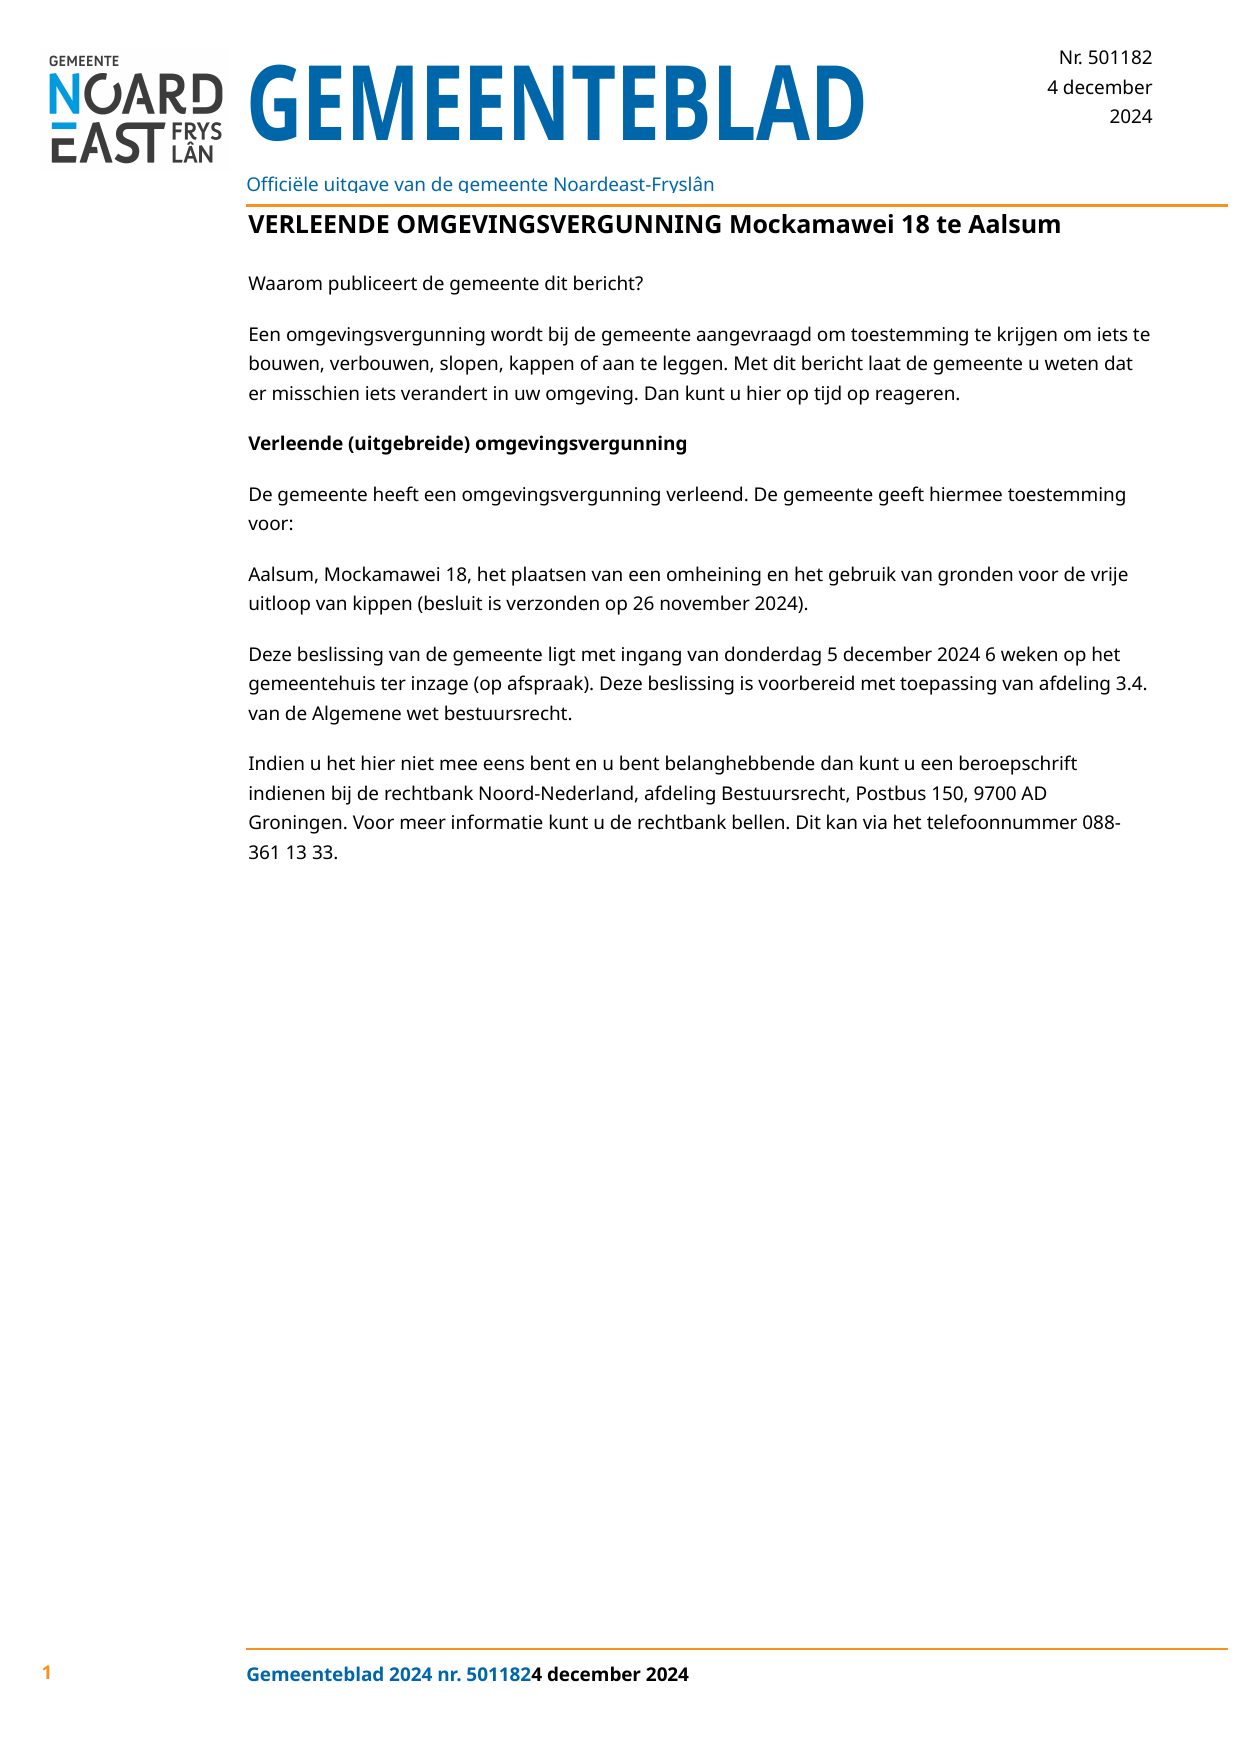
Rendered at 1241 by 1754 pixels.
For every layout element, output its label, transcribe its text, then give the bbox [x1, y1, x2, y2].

text Een omgevingsvergunning wordt bij de gemeente aangevraagd om toestemming te krijgen om iets te bouwen, verbouwen, slopen, kappen of aan te leggen. Met dit bericht laat de gemeente u weten dat er misschien iets verandert in uw omgeving. Dan kunt u hier op tijd op reageren. [248, 321, 1152, 406]
text Aalsum, Mockamawei 18, het plaatsen van een omheining en het gebruik van gronden voor de vrije uitloop van kippen (besluit is verzonden op 26 november 2024). [248, 561, 1152, 616]
text Deze beslissing van de gemeente ligt met ingang van donderdag 5 december 2024 6 weken op het gemeentehuis ter inzage (op afspraak). Deze beslissing is voorbereid met toepassing van afdeling 3.4. van de Algemene wet bestuursrecht. [248, 641, 1152, 726]
text Indien u het hier niet mee eens bent en u bent belanghebbende dan kunt u een beroepschrift indienen bij de rechtbank Noord-Nederland, afdeling Bestuursrecht, Postbus 150, 9700 AD Groningen. Voor meer informatie kunt u de rechtbank bellen. Dit kan via het telefoonnummer 088-361 13 33. [248, 750, 1152, 865]
text De gemeente heeft een omgevingsvergunning verleend. De gemeente geeft hiermee toestemming voor: [248, 481, 1152, 536]
picture [41, 47, 231, 172]
text Verleende (uitgebreide) omgevingsvergunning [248, 430, 1152, 456]
text VERLEENDE OMGEVINGSVERGUNNING Mockamawei 18 te Aalsum [248, 207, 1152, 241]
text Waarom publiceert de gemeente dit bericht? [248, 270, 1152, 296]
